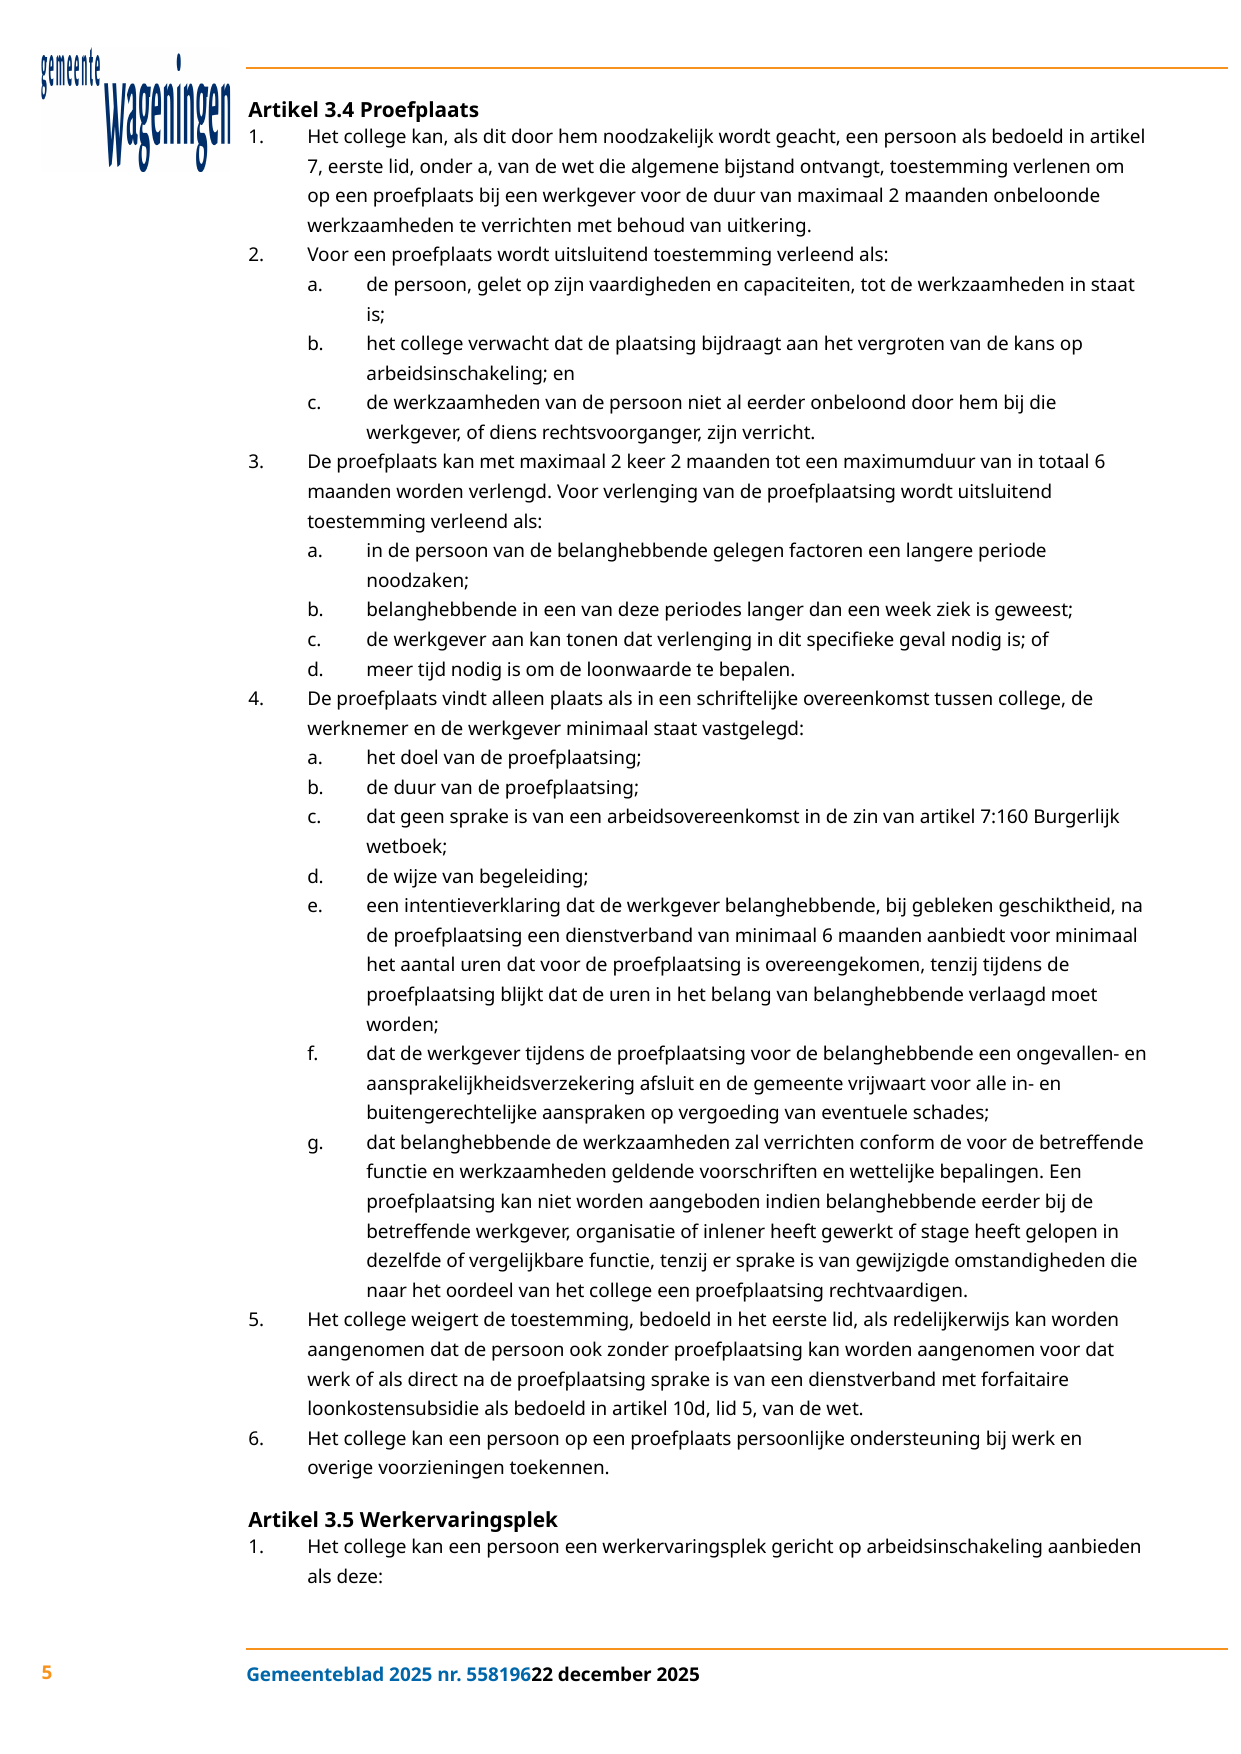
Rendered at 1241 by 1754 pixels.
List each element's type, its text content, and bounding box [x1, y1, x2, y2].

text Artikel 3.4 Proefplaats [248, 95, 1152, 123]
list het college verwacht dat de plaatsing bijdraagt aan het vergroten van de kans op arbeidsinschakeling; en [307, 330, 1152, 386]
text Artikel 3.5 Werkervaringsplek [248, 1505, 1152, 1533]
list in de persoon van de belanghebbende gelegen factoren een langere periode noodzaken; [307, 537, 1152, 593]
list dat belanghebbende de werkzaamheden zal verrichten conform de voor de betreffende functie en werkzaamheden geldende voorschriften en wettelijke bepalingen. Een proefplaatsing kan niet worden aangeboden indien belanghebbende eerder bij de betreffende werkgever, organisatie of inlener heeft gewerkt of stage heeft gelopen in dezelfde of vergelijkbare functie, tenzij er sprake is van gewijzigde omstandigheden die naar het oordeel van het college een proefplaatsing rechtvaardigen. [307, 1129, 1152, 1303]
list het doel van de proefplaatsing; [307, 744, 1152, 770]
list meer tijd nodig is om de loonwaarde te bepalen. [307, 656, 1152, 681]
list De proefplaats vindt alleen plaats als in een schriftelijke overeenkomst tussen college, de werknemer en de werkgever minimaal staat vastgelegd: [248, 685, 1152, 741]
list Voor een proefplaats wordt uitsluitend toestemming verleend als: [248, 242, 1152, 267]
list een intentieverklaring dat de werkgever belanghebbende, bij gebleken geschiktheid, na de proefplaatsing een dienstverband van minimaal 6 maanden aanbiedt voor minimaal het aantal uren dat voor de proefplaatsing is overeengekomen, tenzij tijdens de proefplaatsing blijkt dat de uren in het belang van belanghebbende verlaagd moet worden; [307, 892, 1152, 1036]
list de duur van de proefplaatsing; [307, 774, 1152, 800]
list de werkgever aan kan tonen dat verlenging in dit specifieke geval nodig is; of [307, 626, 1152, 652]
list dat geen sprake is van een arbeidsovereenkomst in de zin van artikel 7:160 Burgerlijk wetboek; [307, 804, 1152, 859]
list Het college kan een persoon op een proefplaats persoonlijke ondersteuning bij werk en overige voorzieningen toekennen. [248, 1425, 1152, 1480]
list Het college weigert de toestemming, bedoeld in het eerste lid, als redelijkerwijs kan worden aangenomen dat de persoon ook zonder proefplaatsing kan worden aangenomen voor dat werk of als direct na de proefplaatsing sprake is van een dienstverband met forfaitaire loonkostensubsidie als bedoeld in artikel 10d, lid 5, van de wet. [248, 1307, 1152, 1421]
list dat de werkgever tijdens de proefplaatsing voor de belanghebbende een ongevallen- en aansprakelijkheidsverzekering afsluit en de gemeente vrijwaart voor alle in- en buitengerechtelijke aanspraken op vergoeding van eventuele schades; [307, 1040, 1152, 1125]
list Het college kan een persoon een werkervaringsplek gericht op arbeidsinschakeling aanbieden als deze: [248, 1533, 1152, 1589]
list De proefplaats kan met maximaal 2 keer 2 maanden tot een maximumduur van in totaal 6 maanden worden verlengd. Voor verlenging van de proefplaatsing wordt uitsluitend toestemming verleend als: [248, 449, 1152, 533]
list belanghebbende in een van deze periodes langer dan een week ziek is geweest; [307, 597, 1152, 622]
list de persoon, gelet op zijn vaardigheden en capaciteiten, tot de werkzaamheden in staat is; [307, 271, 1152, 326]
picture [41, 47, 231, 172]
list de werkzaamheden van de persoon niet al eerder onbeloond door hem bij die werkgever, of diens rechtsvoorganger, zijn verricht. [307, 389, 1152, 445]
list Het college kan, als dit door hem noodzakelijk wordt geacht, een persoon als bedoeld in artikel 7, eerste lid, onder a, van de wet die algemene bijstand ontvangt, toestemming verlenen om op een proefplaats bij een werkgever voor de duur van maximaal 2 maanden onbeloonde werkzaamheden te verrichten met behoud van uitkering. [248, 123, 1152, 238]
list de wijze van begeleiding; [307, 863, 1152, 888]
